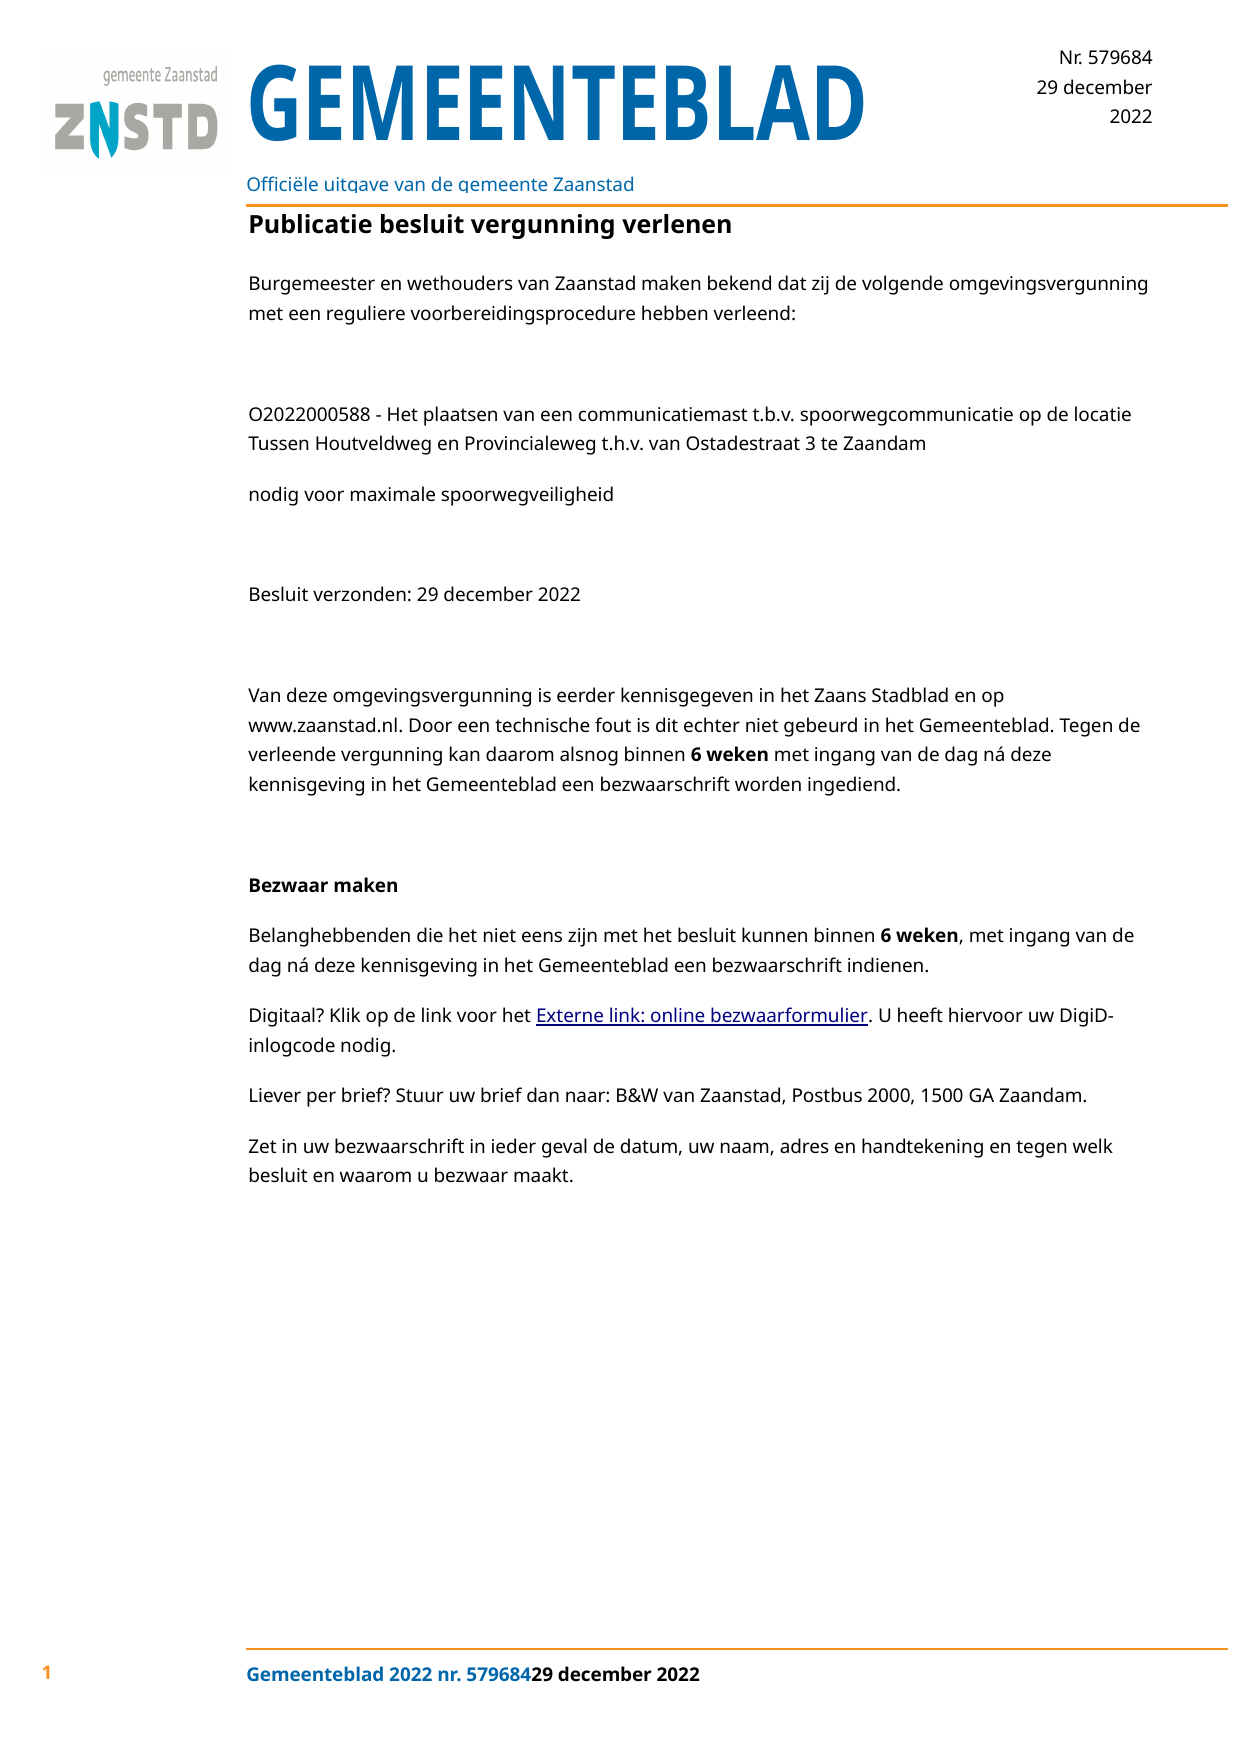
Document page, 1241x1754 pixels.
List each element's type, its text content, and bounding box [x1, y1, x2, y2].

text nodig voor maximale spoorwegveiligheid [248, 481, 1152, 506]
text Zet in uw bezwaarschrift in ieder geval de datum, uw naam, adres en handtekening en tegen welk besluit en waarom u bezwaar maakt. [248, 1133, 1152, 1188]
text Bezwaar maken [248, 872, 1152, 898]
text O2022000588 - Het plaatsen van een communicatiemast t.b.v. spoorwegcommunicatie op de locatie Tussen Houtveldweg en Provincialeweg t.h.v. van Ostadestraat 3 te Zaandam [248, 401, 1152, 456]
text Digitaal? Klik op de link voor het Externe link: online bezwaarformulier. U heeft hiervoor uw DigiD-inlogcode nodig. [248, 1002, 1152, 1058]
picture [41, 47, 231, 172]
text Liever per brief? Stuur uw brief dan naar: B&W van Zaanstad, Postbus 2000, 1500 GA Zaandam. [248, 1082, 1152, 1108]
text Van deze omgevingsvergunning is eerder kennisgegeven in het Zaans Stadblad en op www.zaanstad.nl. Door een technische fout is dit echter niet gebeurd in het Gemeenteblad. Tegen de verleende vergunning kan daarom alsnog binnen 6 weken met ingang van de dag ná deze kennisgeving in het Gemeenteblad een bezwaarschrift worden ingediend. [248, 682, 1152, 797]
text Besluit verzonden: 29 december 2022 [248, 582, 1152, 607]
text Belanghebbenden die het niet eens zijn met het besluit kunnen binnen 6 weken, met ingang van de dag ná deze kennisgeving in het Gemeenteblad een bezwaarschrift indienen. [248, 922, 1152, 978]
text Publicatie besluit vergunning verlenen [248, 207, 1152, 241]
text Burgemeester en wethouders van Zaanstad maken bekend dat zij de volgende omgevingsvergunning met een reguliere voorbereidingsprocedure hebben verleend: [248, 270, 1152, 326]
